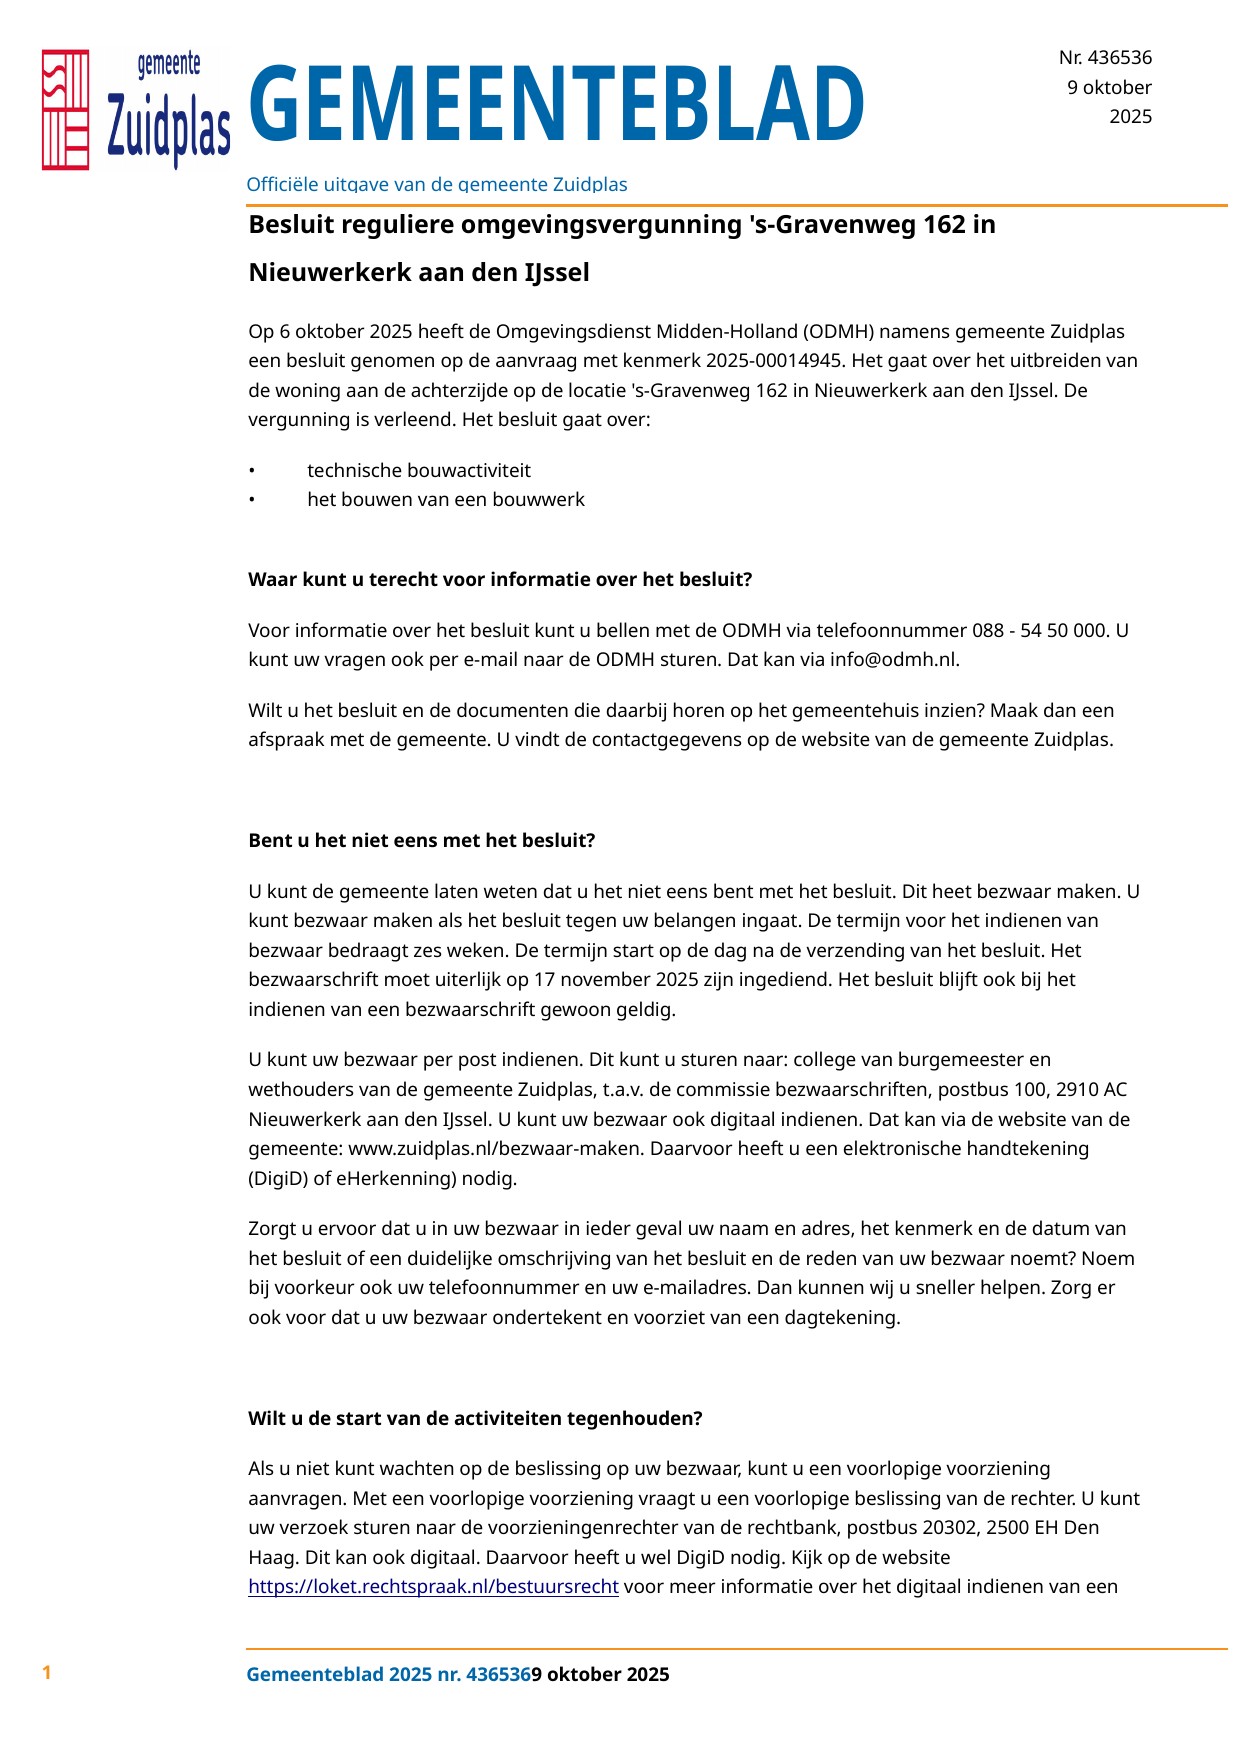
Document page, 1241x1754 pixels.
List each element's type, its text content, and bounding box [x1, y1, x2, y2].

text Wilt u de start van de activiteiten tegenhouden? [248, 1405, 1152, 1431]
text U kunt uw bezwaar per post indienen. Dit kunt u sturen naar: college van burgemeester en wethouders van de gemeente Zuidplas, t.a.v. de commissie bezwaarschriften, postbus 100, 2910 AC Nieuwerkerk aan den IJssel. U kunt uw bezwaar ook digitaal indienen. Dat kan via de website van de gemeente: www.zuidplas.nl/bezwaar-maken. Daarvoor heeft u een elektronische handtekening (DigiD) of eHerkenning) nodig. [248, 1047, 1152, 1191]
text Op 6 oktober 2025 heeft de Omgevingsdienst Midden-Holland (ODMH) namens gemeente Zuidplas een besluit genomen op de aanvraag met kenmerk 2025-00014945. Het gaat over het uitbreiden van de woning aan de achterzijde op de locatie 's-Gravenweg 162 in Nieuwerkerk aan den IJssel. De vergunning is verleend. Het besluit gaat over: [248, 318, 1152, 432]
text Als u niet kunt wachten op de beslissing op uw bezwaar, kunt u een voorlopige voorziening aanvragen. Met een voorlopige voorziening vraagt u een voorlopige beslissing van de rechter. U kunt uw verzoek sturen naar de voorzieningenrechter van de rechtbank, postbus 20302, 2500 EH Den Haag. Dit kan ook digitaal. Daarvoor heeft u wel DigiD nodig. Kijk op de website https://loket.rechtspraak.nl/bestuursrecht voor meer informatie over het digitaal indienen van een [248, 1455, 1152, 1599]
text Bent u het niet eens met het besluit? [248, 827, 1152, 853]
text Voor informatie over het besluit kunt u bellen met de ODMH via telefoonnummer 088 - 54 50 000. U kunt uw vragen ook per e-mail naar de ODMH sturen. Dat kan via info@odmh.nl. [248, 617, 1152, 672]
text Besluit reguliere omgevingsvergunning 's-Gravenweg 162 in Nieuwerkerk aan den IJssel [248, 207, 1152, 288]
text Wilt u het besluit en de documenten die daarbij horen op het gemeentehuis inzien? Maak dan een afspraak met de gemeente. U vindt de contactgegevens op de website van de gemeente Zuidplas. [248, 697, 1152, 752]
picture [41, 47, 231, 172]
text Zorgt u ervoor dat u in uw bezwaar in ieder geval uw naam en adres, het kenmerk en de datum van het besluit of een duidelijke omschrijving van het besluit en de reden van uw bezwaar noemt? Noem bij voorkeur ook uw telefoonnummer en uw e-mailadres. Dan kunnen wij u sneller helpen. Zorg er ook voor dat u uw bezwaar ondertekent en voorziet van een dagtekening. [248, 1215, 1152, 1330]
list technische bouwactiviteit [248, 457, 1152, 483]
text Waar kunt u terecht voor informatie over het besluit? [248, 567, 1152, 592]
list het bouwen van een bouwwerk [248, 487, 1152, 512]
text U kunt de gemeente laten weten dat u het niet eens bent met het besluit. Dit heet bezwaar maken. U kunt bezwaar maken als het besluit tegen uw belangen ingaat. De termijn voor het indienen van bezwaar bedraagt zes weken. De termijn start op de dag na de verzending van het besluit. Het bezwaarschrift moet uiterlijk op 17 november 2025 zijn ingediend. Het besluit blijft ook bij het indienen van een bezwaarschrift gewoon geldig. [248, 878, 1152, 1022]
